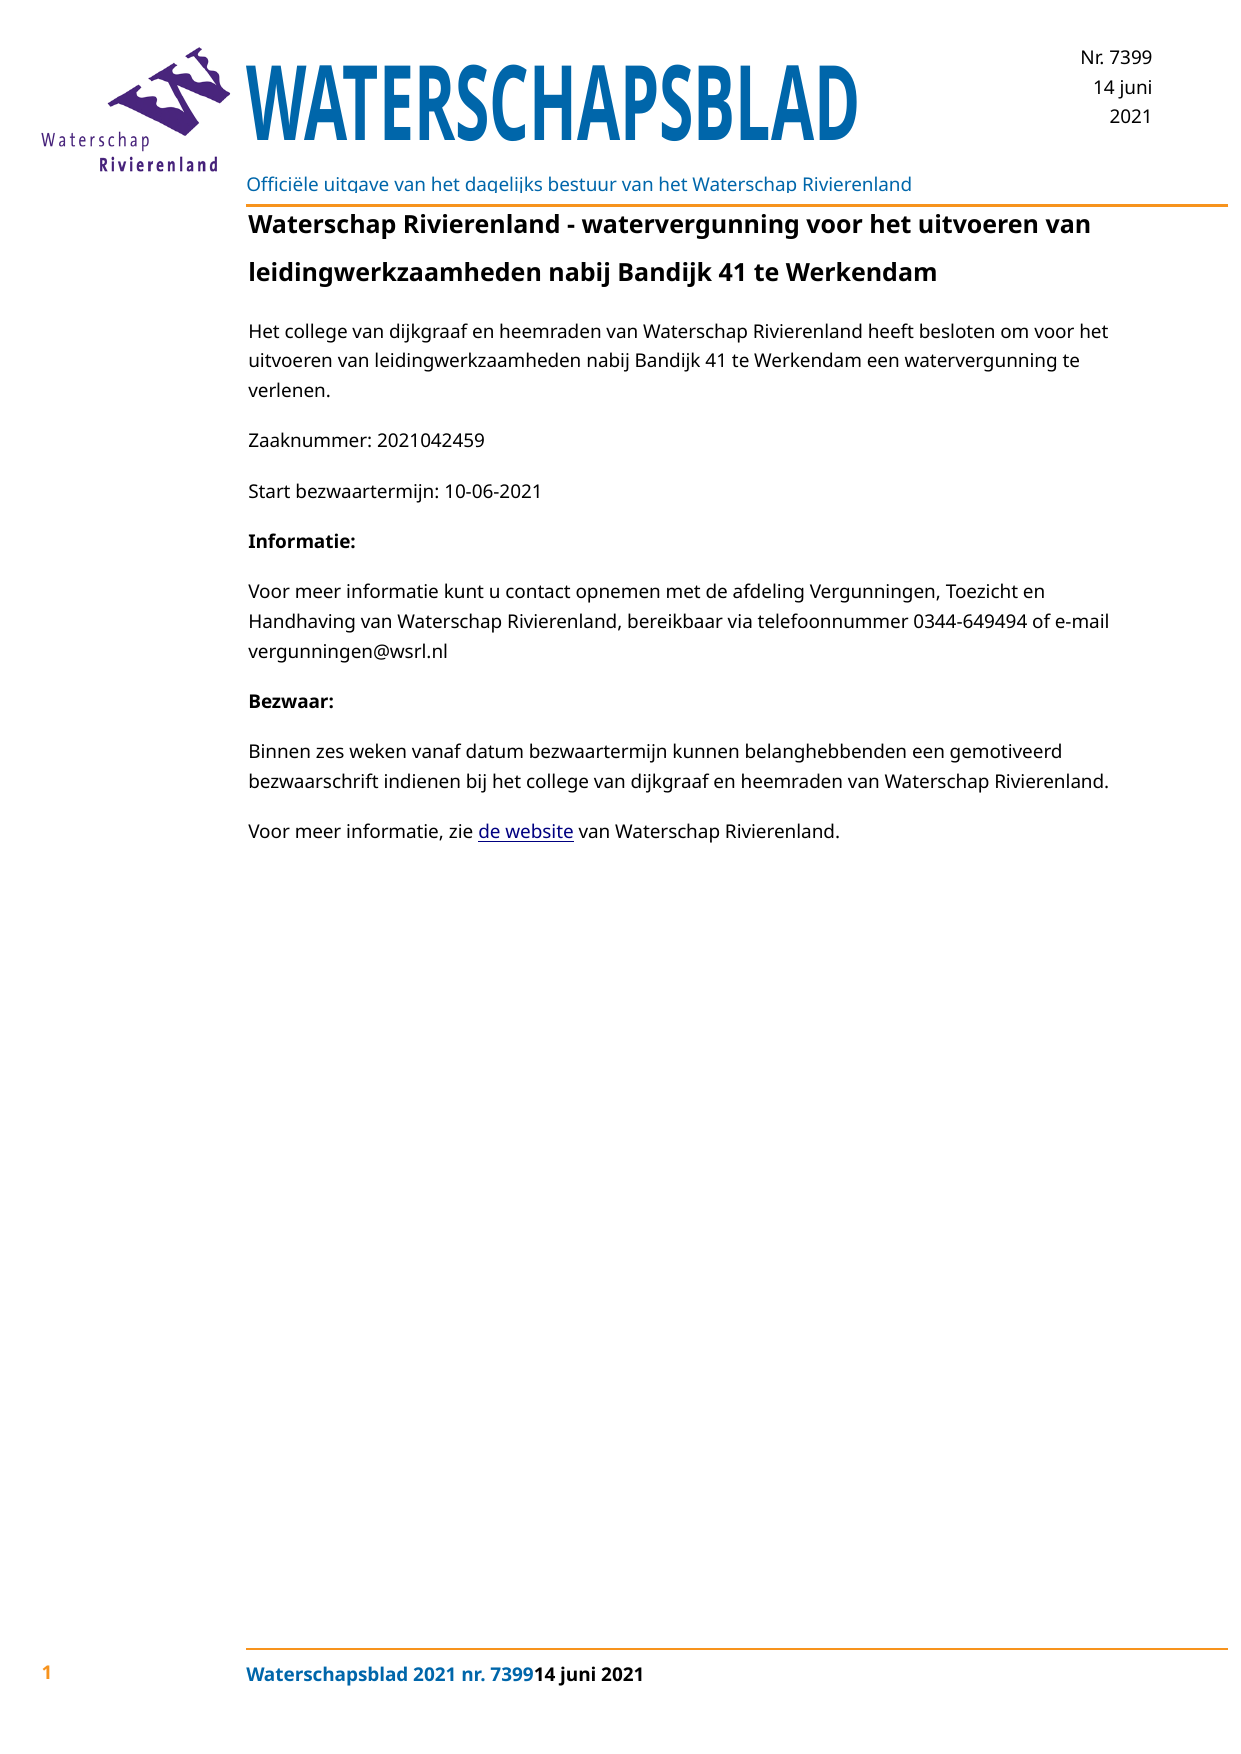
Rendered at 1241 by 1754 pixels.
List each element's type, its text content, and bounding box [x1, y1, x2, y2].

text Binnen zes weken vanaf datum bezwaartermijn kunnen belanghebbenden een gemotiveerd bezwaarschrift indienen bij het college van dijkgraaf en heemraden van Waterschap Rivierenland. [248, 739, 1152, 794]
text Start bezwaartermijn: 10-06-2021 [248, 478, 1152, 504]
text Voor meer informatie, zie de website van Waterschap Rivierenland. [248, 819, 1152, 844]
text Voor meer informatie kunt u contact opnemen met de afdeling Vergunningen, Toezicht en Handhaving van Waterschap Rivierenland, bereikbaar via telefoonnummer 0344-649494 of e-mail vergunningen@wsrl.nl [248, 579, 1152, 664]
text Waterschap Rivierenland - watervergunning voor het uitvoeren van leidingwerkzaamheden nabij Bandijk 41 te Werkendam [248, 207, 1152, 288]
text Bezwaar: [248, 688, 1152, 714]
text Zaaknummer: 2021042459 [248, 427, 1152, 453]
text Het college van dijkgraaf en heemraden van Waterschap Rivierenland heeft besloten om voor het uitvoeren van leidingwerkzaamheden nabij Bandijk 41 te Werkendam een watervergunning te verlenen. [248, 318, 1152, 403]
text Informatie: [248, 528, 1152, 554]
picture [41, 47, 231, 172]
